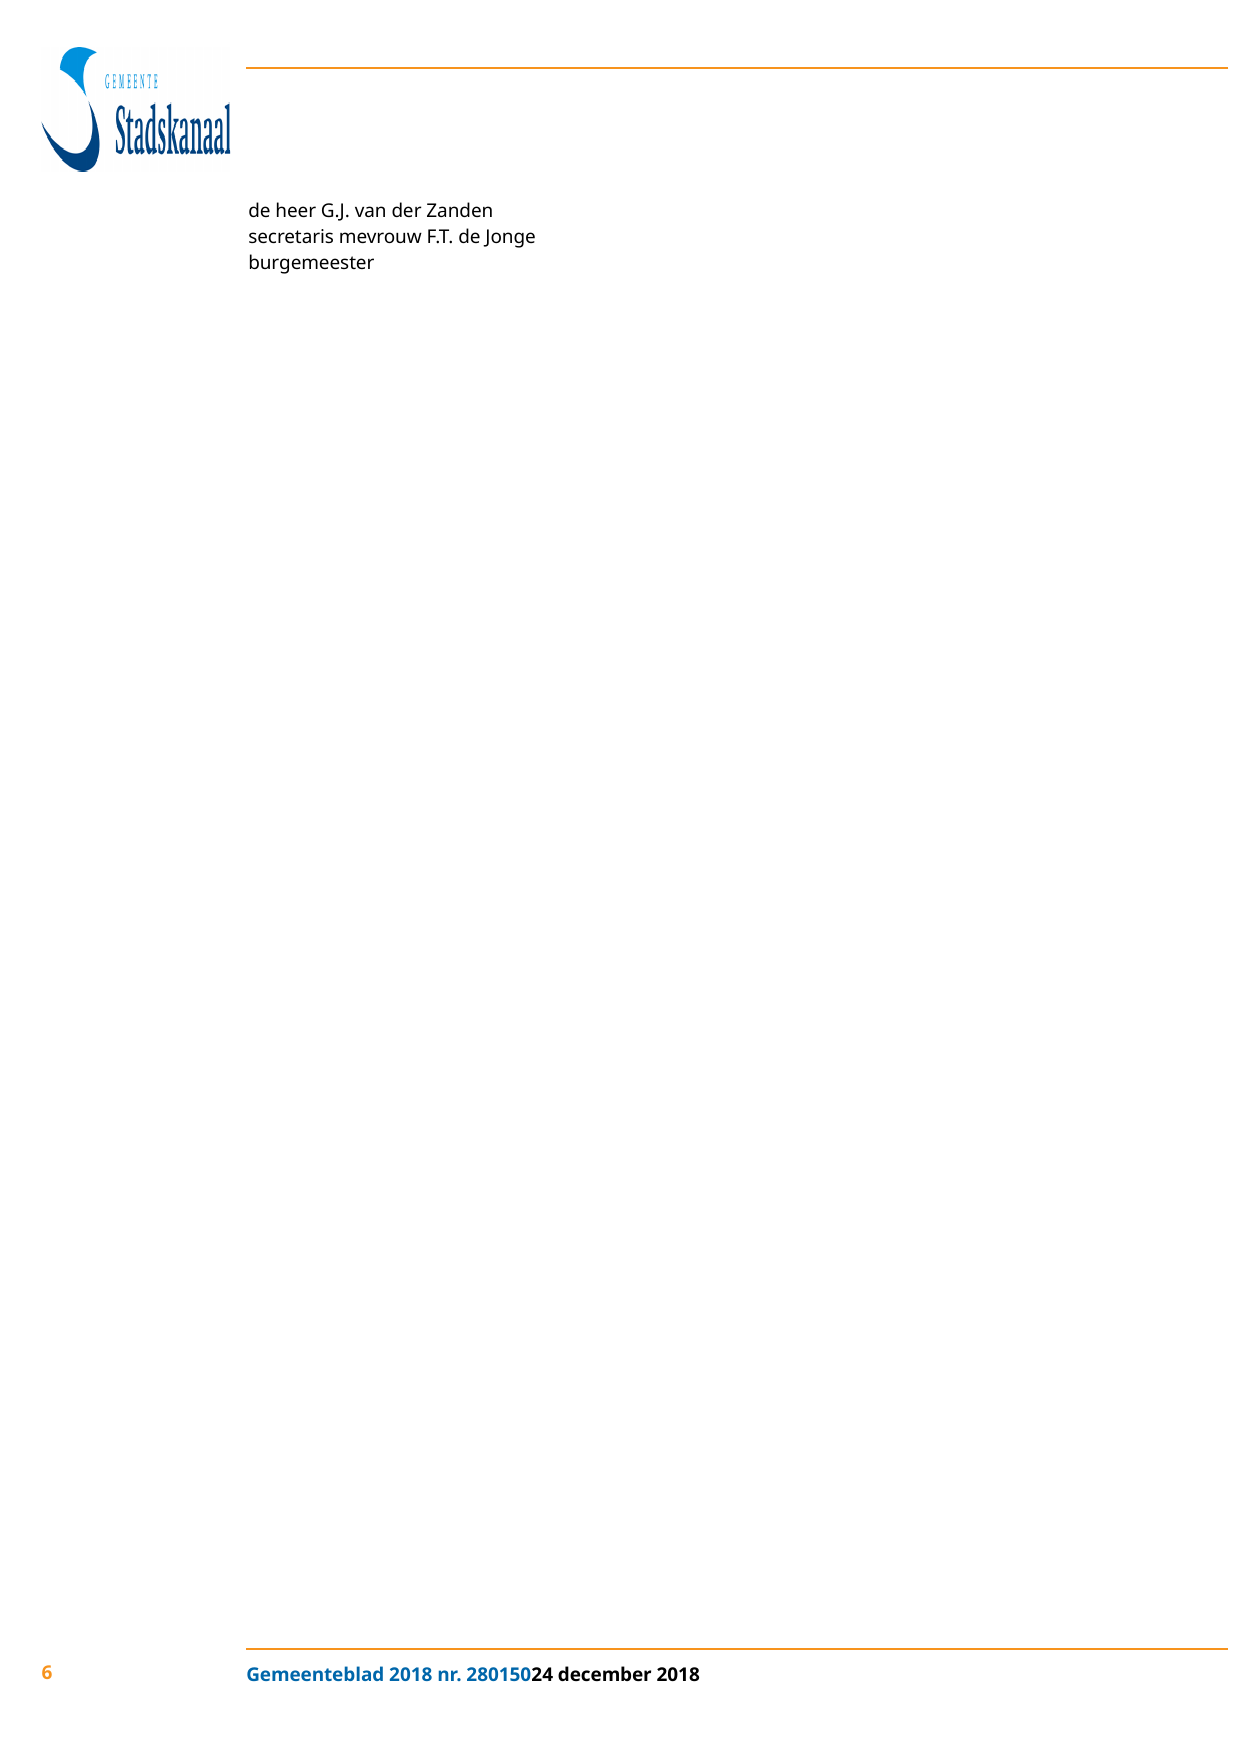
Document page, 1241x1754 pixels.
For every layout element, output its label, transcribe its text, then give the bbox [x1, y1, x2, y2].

text burgemeester [248, 249, 1152, 275]
picture [41, 47, 231, 172]
text secretaris mevrouw F.T. de Jonge [248, 223, 1152, 249]
text de heer G.J. van der Zanden [248, 198, 1152, 223]
